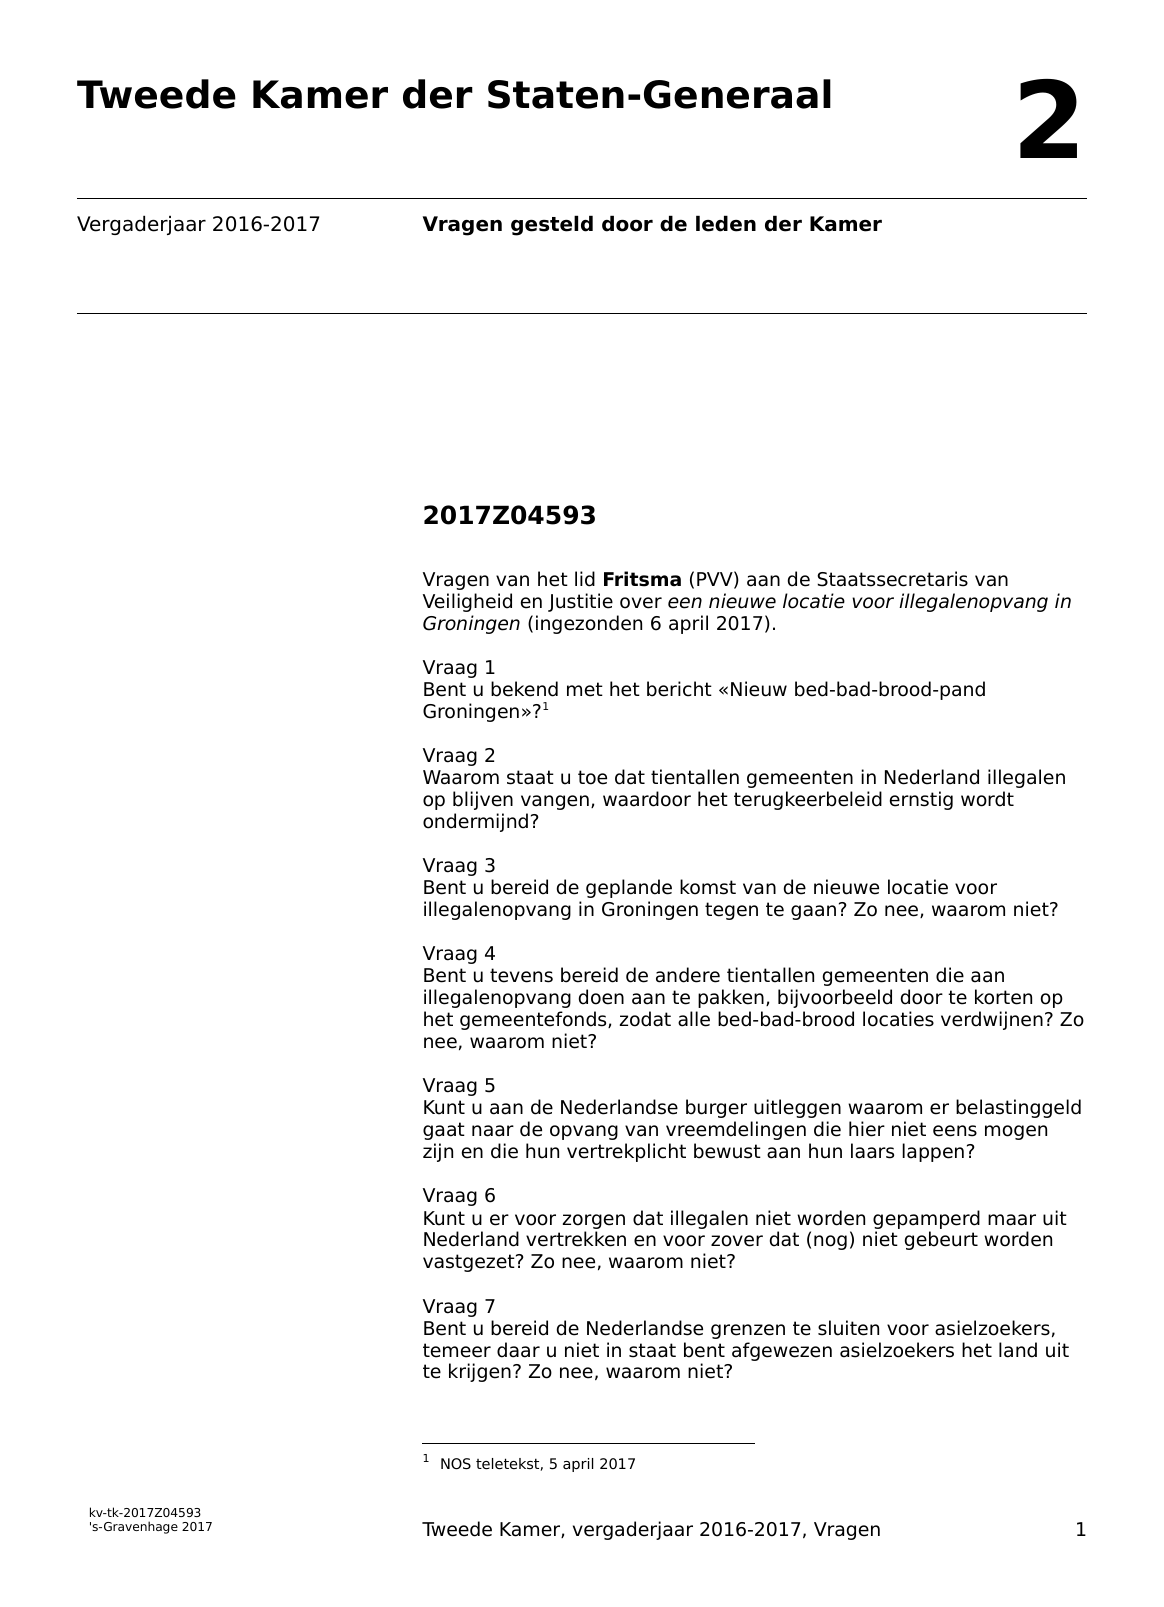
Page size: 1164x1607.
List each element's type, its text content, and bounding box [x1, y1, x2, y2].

text Kunt u er voor zorgen dat illegalen niet worden gepamperd maar uit Nederland vertrekken en voor zover dat (nog) niet gebeurt worden vastgezet? Zo nee, waarom niet? [422, 1207, 1087, 1273]
text Bent u tevens bereid de andere tientallen gemeenten die aan illegalenopvang doen aan te pakken, bijvoorbeeld door te korten op het gemeentefonds, zodat alle bed-bad-brood locaties verdwijnen? Zo nee, waarom niet? [422, 965, 1087, 1053]
text Bent u bereid de Nederlandse grenzen te sluiten voor asielzoekers, temeer daar u niet in staat bent afgewezen asielzoekers het land uit te krijgen? Zo nee, waarom niet? [422, 1317, 1087, 1383]
text 2017Z04593 [422, 501, 1087, 531]
text 's-Gravenhage 2017 [88, 1520, 323, 1534]
text Vraag 3 [422, 855, 1087, 877]
text Vraag 5 [422, 1075, 1087, 1097]
text Vraag 1 [422, 657, 1087, 679]
text Vragen van het lid Fritsma (PVV) aan de Staatssecretaris van Veiligheid en Justitie over een nieuwe locatie voor illegalenopvang in Groningen (ingezonden 6 april 2017). [422, 569, 1087, 635]
text Vraag 4 [422, 943, 1087, 965]
table_header Tweede Kamer der Staten-Generaal [77, 59, 886, 198]
table_cell Vergaderjaar 2016-2017 [77, 199, 422, 313]
text Vraag 6 [422, 1185, 1087, 1207]
text Bent u bekend met het bericht «Nieuw bed-bad-brood-pand Groningen»? [422, 679, 1087, 723]
text Kunt u aan de Nederlandse burger uitleggen waarom er belastinggeld gaat naar de opvang van vreemdelingen die hier niet eens mogen zijn en die hun vertrekplicht bewust aan hun laars lappen? [422, 1097, 1087, 1163]
table_cell Vragen gesteld door de leden der Kamer [422, 199, 1087, 313]
text Bent u bereid de geplande komst van de nieuwe locatie voor illegalenopvang in Groningen tegen te gaan? Zo nee, waarom niet? [422, 877, 1087, 921]
text kv-tk-2017Z04593 [88, 1506, 323, 1520]
text Vraag 7 [422, 1296, 1087, 1317]
text NOS teletekst, 5 april 2017 [422, 1452, 1087, 1474]
text Vraag 2 [422, 745, 1087, 767]
table_header 2 [886, 59, 1087, 198]
text Waarom staat u toe dat tientallen gemeenten in Nederland illegalen op blijven vangen, waardoor het terugkeerbeleid ernstig wordt ondermijnd? [422, 767, 1087, 833]
